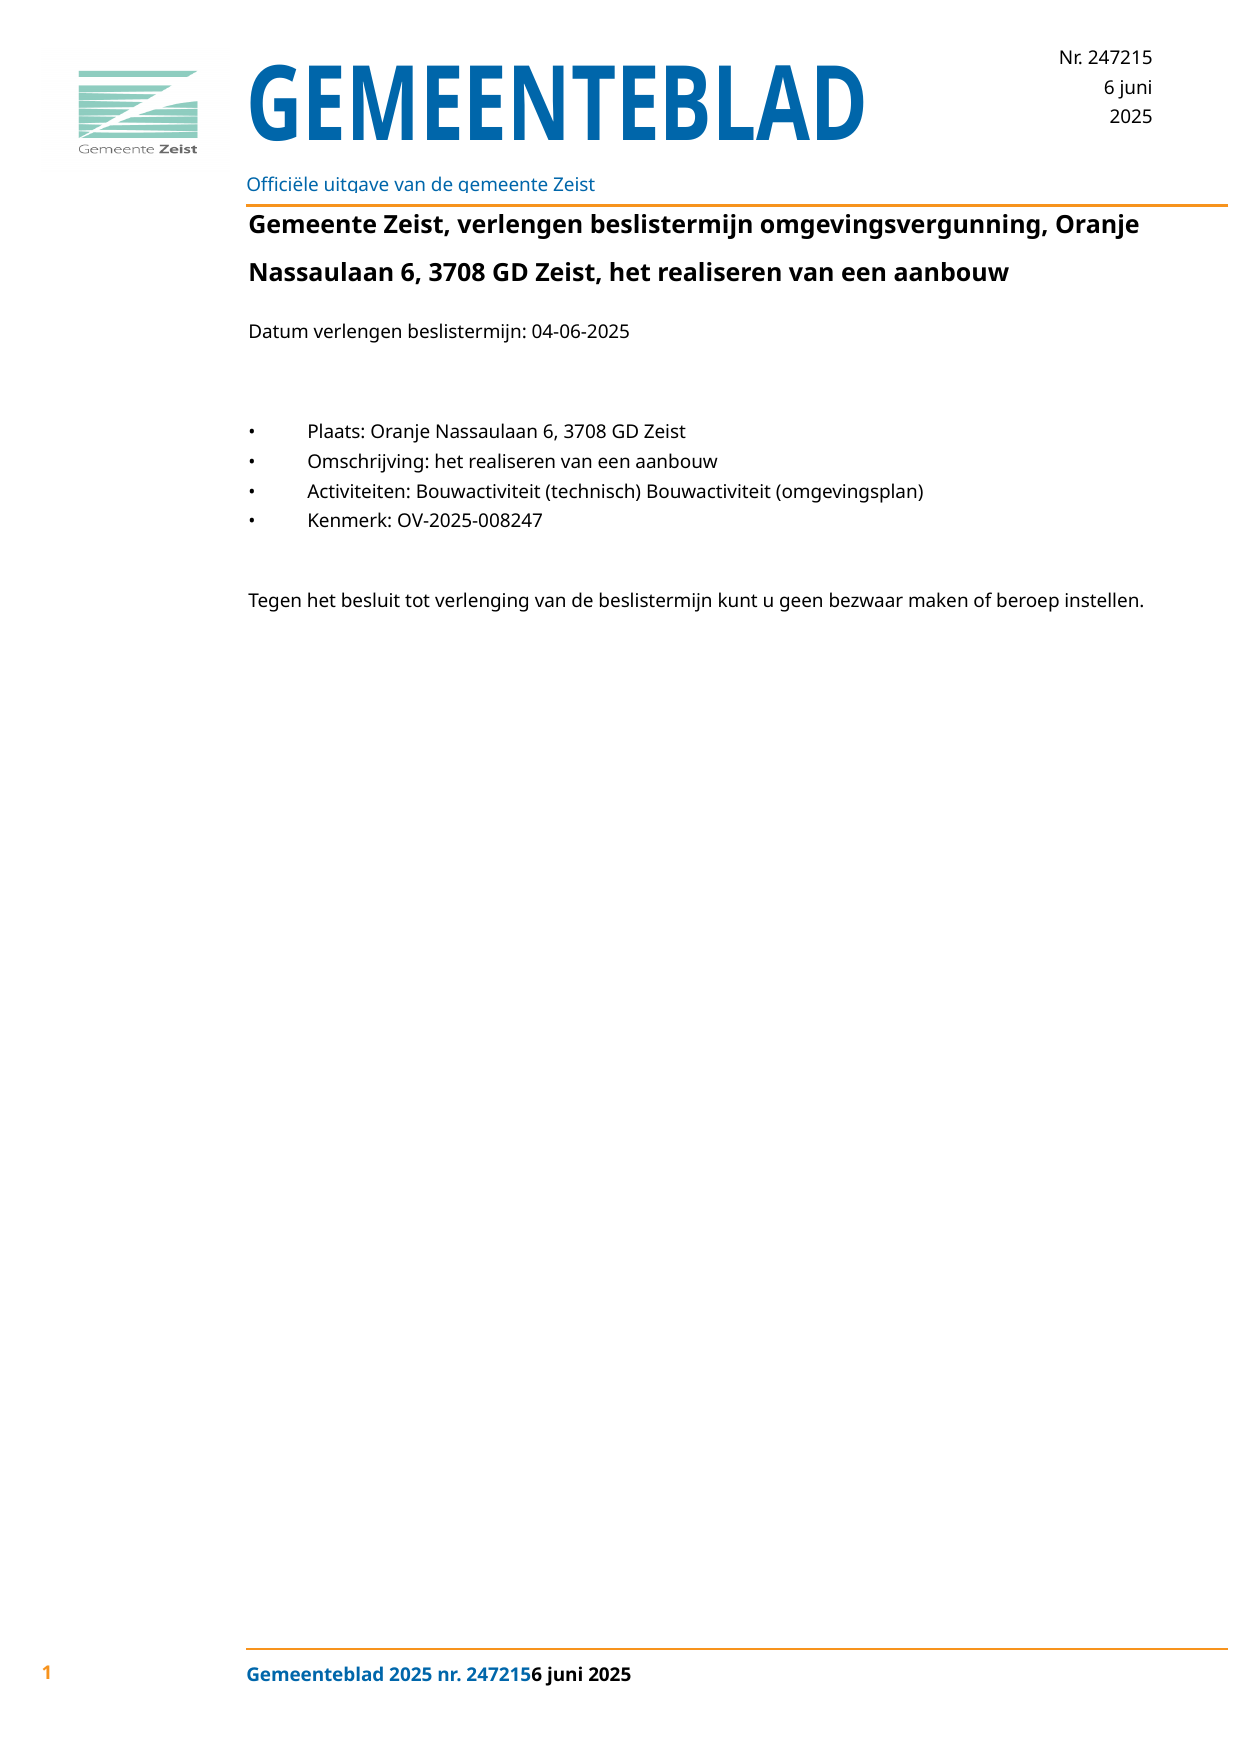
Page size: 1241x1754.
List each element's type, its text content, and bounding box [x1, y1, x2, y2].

text Tegen het besluit tot verlenging van de beslistermijn kunt u geen bezwaar maken of beroep instellen. [248, 587, 1152, 613]
list Omschrijving: het realiseren van een aanbouw [248, 448, 1152, 474]
text Datum verlengen beslistermijn: 04-06-2025 [248, 318, 1152, 344]
list Kenmerk: OV-2025-008247 [248, 507, 1152, 533]
text Gemeente Zeist, verlengen beslistermijn omgevingsvergunning, Oranje Nassaulaan 6, 3708 GD Zeist, het realiseren van een aanbouw [248, 207, 1152, 288]
list Plaats: Oranje Nassaulaan 6, 3708 GD Zeist [248, 419, 1152, 444]
list Activiteiten: Bouwactiviteit (technisch) Bouwactiviteit (omgevingsplan) [248, 478, 1152, 504]
picture [41, 47, 231, 172]
